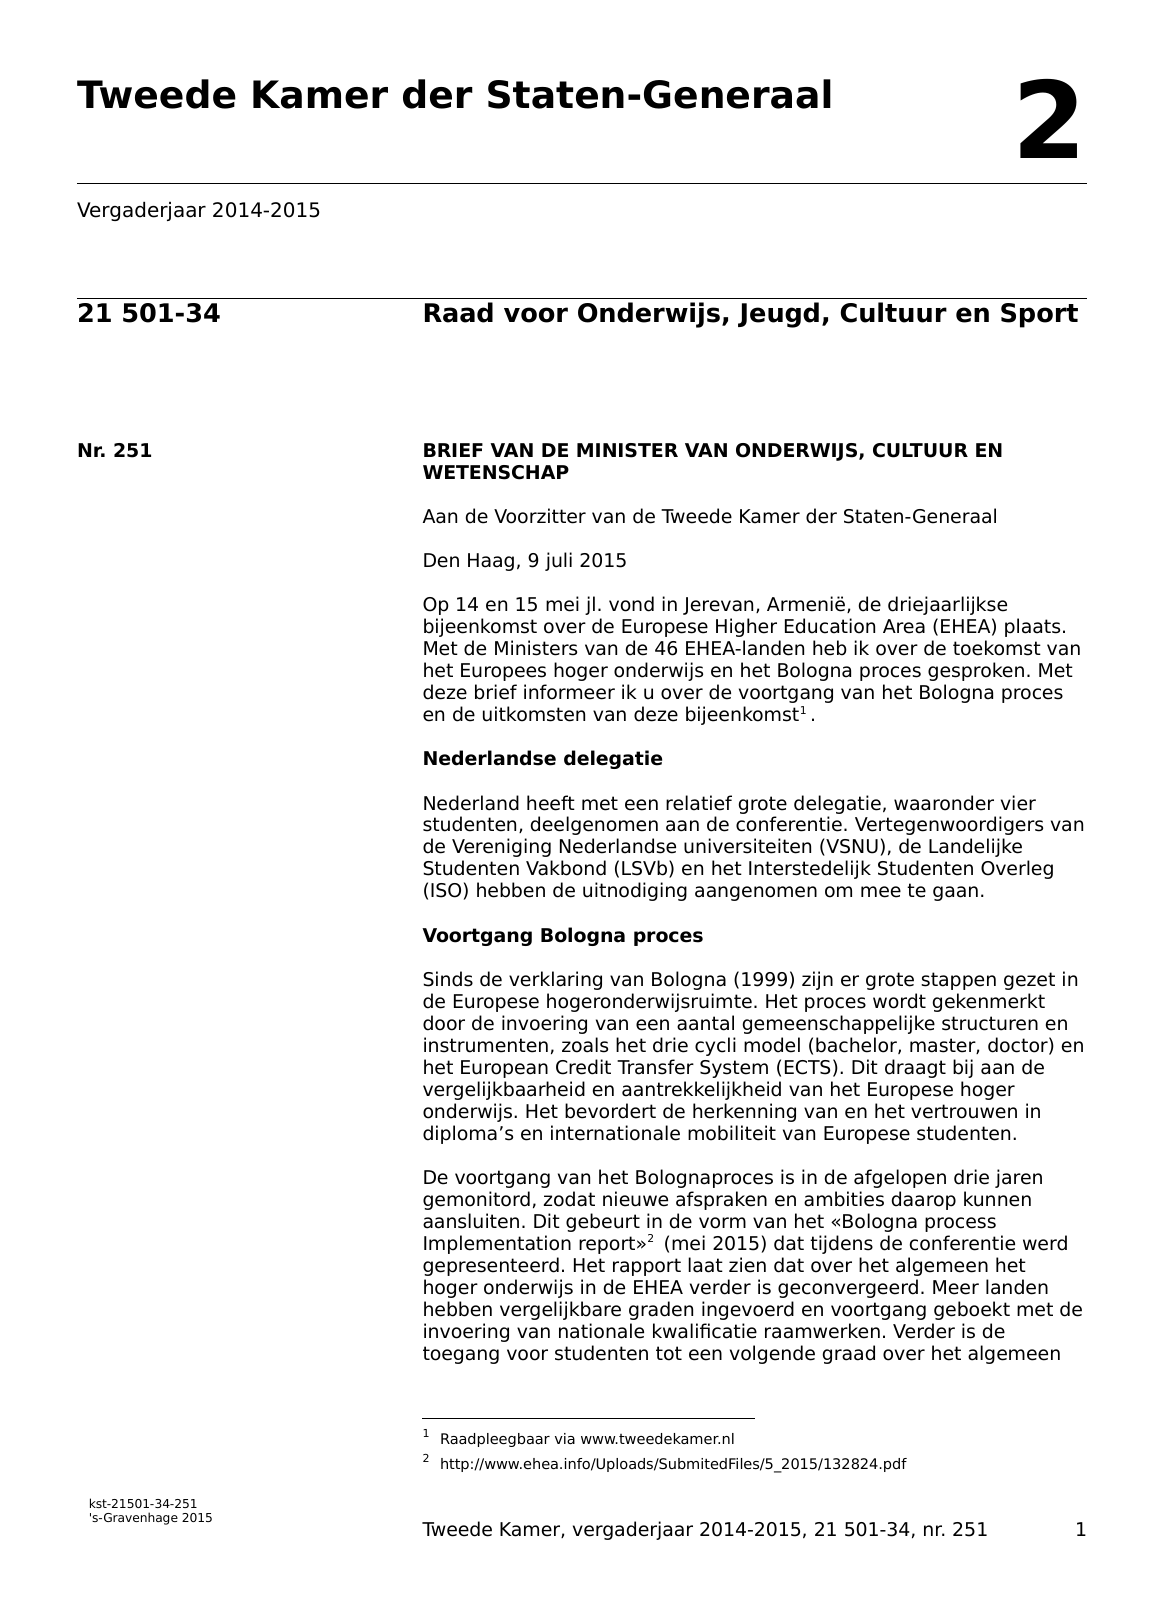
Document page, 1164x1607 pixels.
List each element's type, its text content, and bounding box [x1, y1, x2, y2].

text Raadpleegbaar via www.tweedekamer.nl [422, 1427, 1087, 1449]
subtitle Voortgang Bologna proces [422, 924, 1087, 946]
text 's-Gravenhage 2015 [88, 1511, 323, 1525]
text kst-21501-34-251 [88, 1497, 323, 1511]
subtitle 21 501-34 Raad voor Onderwijs, Jeugd, Cultuur en Sport [77, 299, 1087, 329]
table_cell Vergaderjaar 2014-2015 [77, 184, 1087, 298]
text Aan de Voorzitter van de Tweede Kamer der Staten-Generaal [422, 506, 1087, 528]
text De voortgang van het Bolognaproces is in de afgelopen drie jaren gemonitord, zodat nieuwe afspraken en ambities daarop kunnen aansluiten. Dit gebeurt in de vorm van het «Bologna process Implementation report» (mei 2015) dat tijdens de conferentie werd gepresenteerd. Het rapport laat zien dat over het algemeen het hoger onderwijs in de EHEA verder is geconvergeerd. Meer landen hebben vergelijkbare graden ingevoerd en voortgang geboekt met de invoering van nationale kwalificatie raamwerken. Verder is de toegang voor studenten tot een volgende graad over het algemeen [422, 1167, 1087, 1364]
subtitle Nederlandse delegatie [422, 748, 1087, 770]
subtitle Nr. 251 BRIEF VAN DE MINISTER VAN ONDERWIJS, CULTUUR EN WETENSCHAP [77, 440, 1087, 484]
text Den Haag, 9 juli 2015 [422, 550, 1087, 572]
text Nederland heeft met een relatief grote delegatie, waaronder vier studenten, deelgenomen aan de conferentie. Vertegenwoordigers van de Vereniging Nederlandse universiteiten (VSNU), de Landelijke Studenten Vakbond (LSVb) en het Interstedelijk Studenten Overleg (ISO) hebben de uitnodiging aangenomen om mee te gaan. [422, 792, 1087, 902]
text Sinds de verklaring van Bologna (1999) zijn er grote stappen gezet in de Europese hogeronderwijsruimte. Het proces wordt gekenmerkt door de invoering van een aantal gemeenschappelijke structuren en instrumenten, zoals het drie cycli model (bachelor, master, doctor) en het European Credit Transfer System (ECTS). Dit draagt bij aan de vergelijkbaarheid en aantrekkelijkheid van het Europese hoger onderwijs. Het bevordert de herkenning van en het vertrouwen in diploma’s en internationale mobiliteit van Europese studenten. [422, 969, 1087, 1144]
table_header 2 [886, 59, 1087, 183]
text http://www.ehea.info/Uploads/SubmitedFiles/5_2015/132824.pdf [422, 1452, 1087, 1474]
table_header Tweede Kamer der Staten-Generaal [77, 59, 886, 183]
text Op 14 en 15 mei jl. vond in Jerevan, Armenië, de driejaarlijkse bijeenkomst over de Europese Higher Education Area (EHEA) plaats. Met de Ministers van de 46 EHEA-landen heb ik over de toekomst van het Europees hoger onderwijs en het Bologna proces gesproken. Met deze brief informeer ik u over de voortgang van het Bologna proces en de uitkomsten van deze bijeenkomst. [422, 594, 1087, 726]
